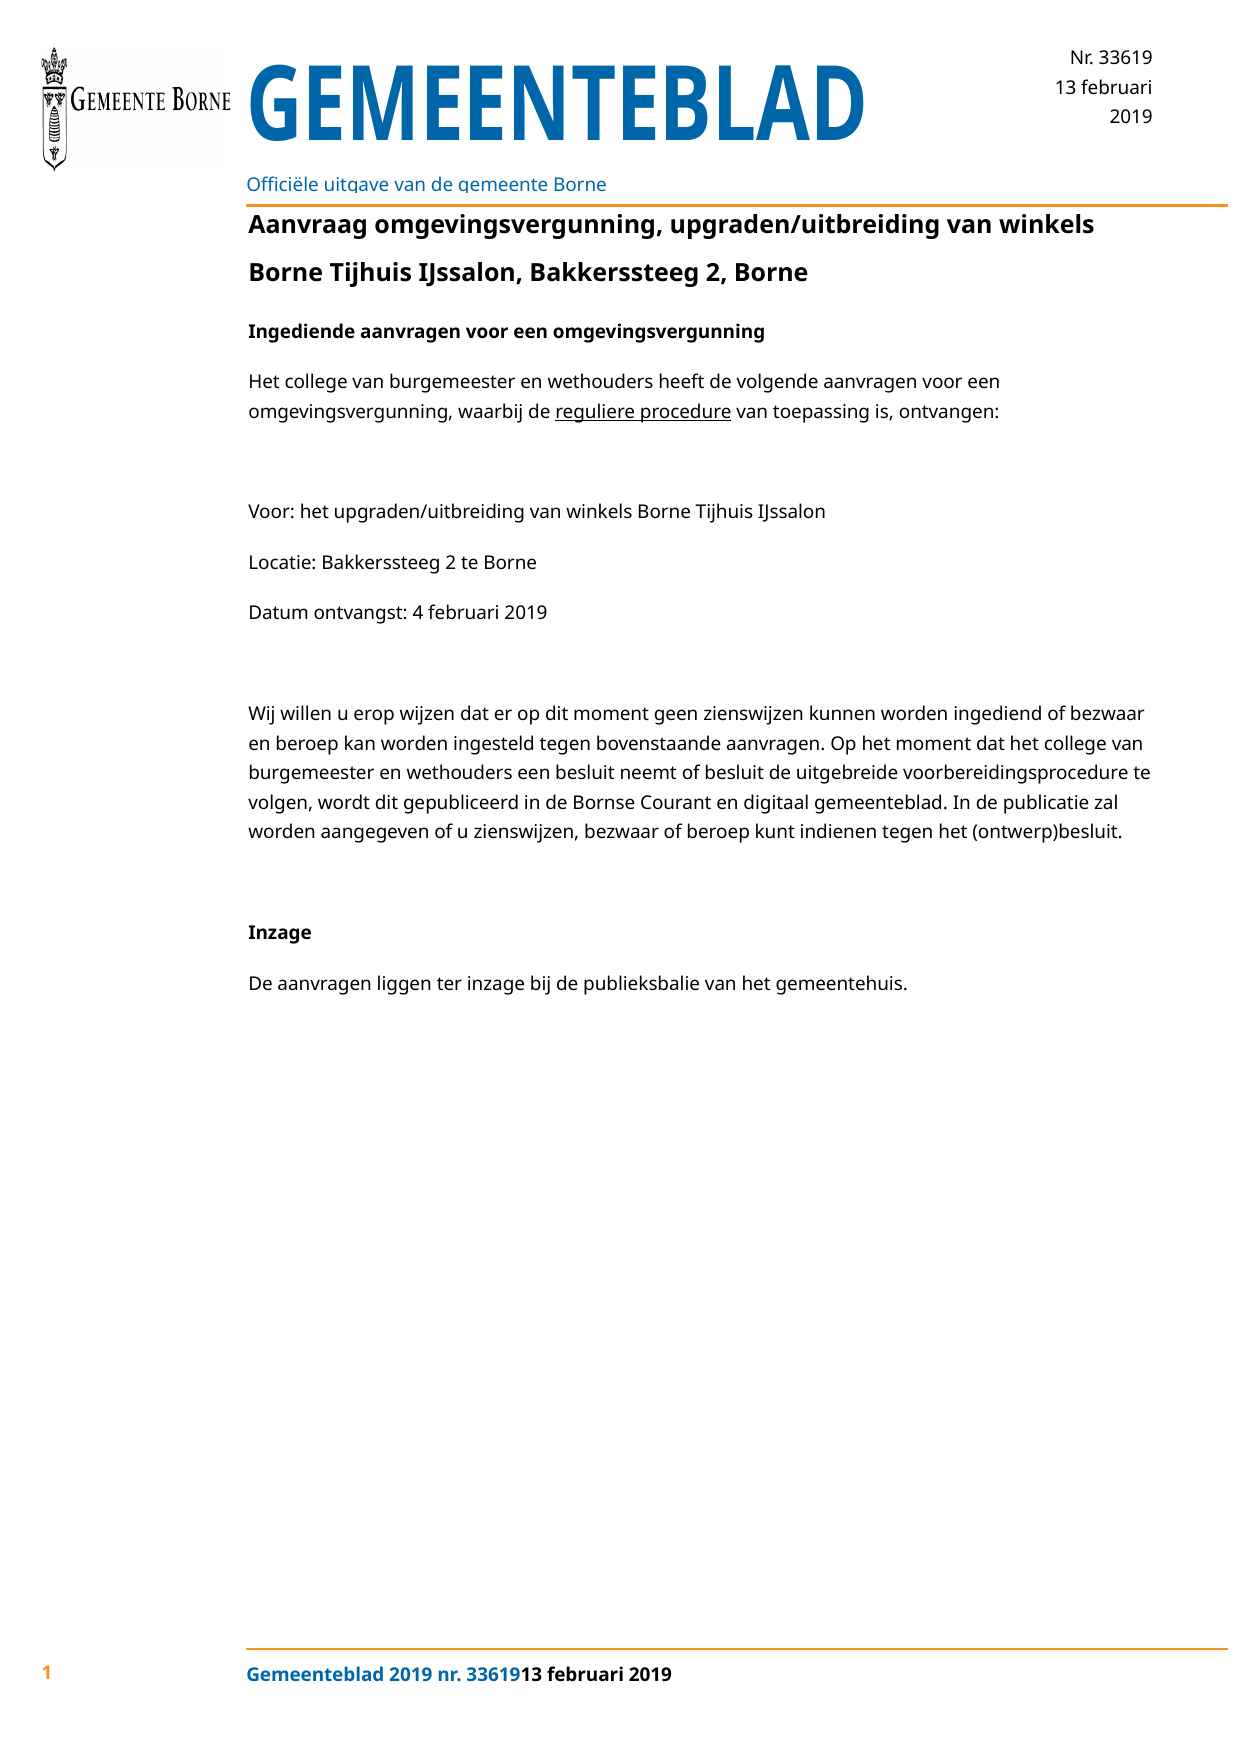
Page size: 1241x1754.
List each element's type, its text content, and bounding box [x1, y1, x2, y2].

text De aanvragen liggen ter inzage bij de publieksbalie van het gemeentehuis. [248, 970, 1152, 996]
text Wij willen u erop wijzen dat er op dit moment geen zienswijzen kunnen worden ingediend of bezwaar en beroep kan worden ingesteld tegen bovenstaande aanvragen. Op het moment dat het college van burgemeester en wethouders een besluit neemt of besluit de uitgebreide voorbereidingsprocedure te volgen, wordt dit gepubliceerd in de Bornse Courant en digitaal gemeenteblad. In de publicatie zal worden aangegeven of u zienswijzen, bezwaar of beroep kunt indienen tegen het (ontwerp)besluit. [248, 700, 1152, 844]
text Locatie: Bakkerssteeg 2 te Borne [248, 549, 1152, 575]
text Voor: het upgraden/uitbreiding van winkels Borne Tijhuis IJssalon [248, 499, 1152, 524]
text Datum ontvangst: 4 februari 2019 [248, 599, 1152, 625]
text Ingediende aanvragen voor een omgevingsvergunning [248, 318, 1152, 344]
picture [41, 47, 231, 172]
text Inzage [248, 919, 1152, 945]
text Aanvraag omgevingsvergunning, upgraden/uitbreiding van winkels Borne Tijhuis IJssalon, Bakkerssteeg 2, Borne [248, 207, 1152, 288]
text Het college van burgemeester en wethouders heeft de volgende aanvragen voor een omgevingsvergunning, waarbij de reguliere procedure van toepassing is, ontvangen: [248, 368, 1152, 424]
